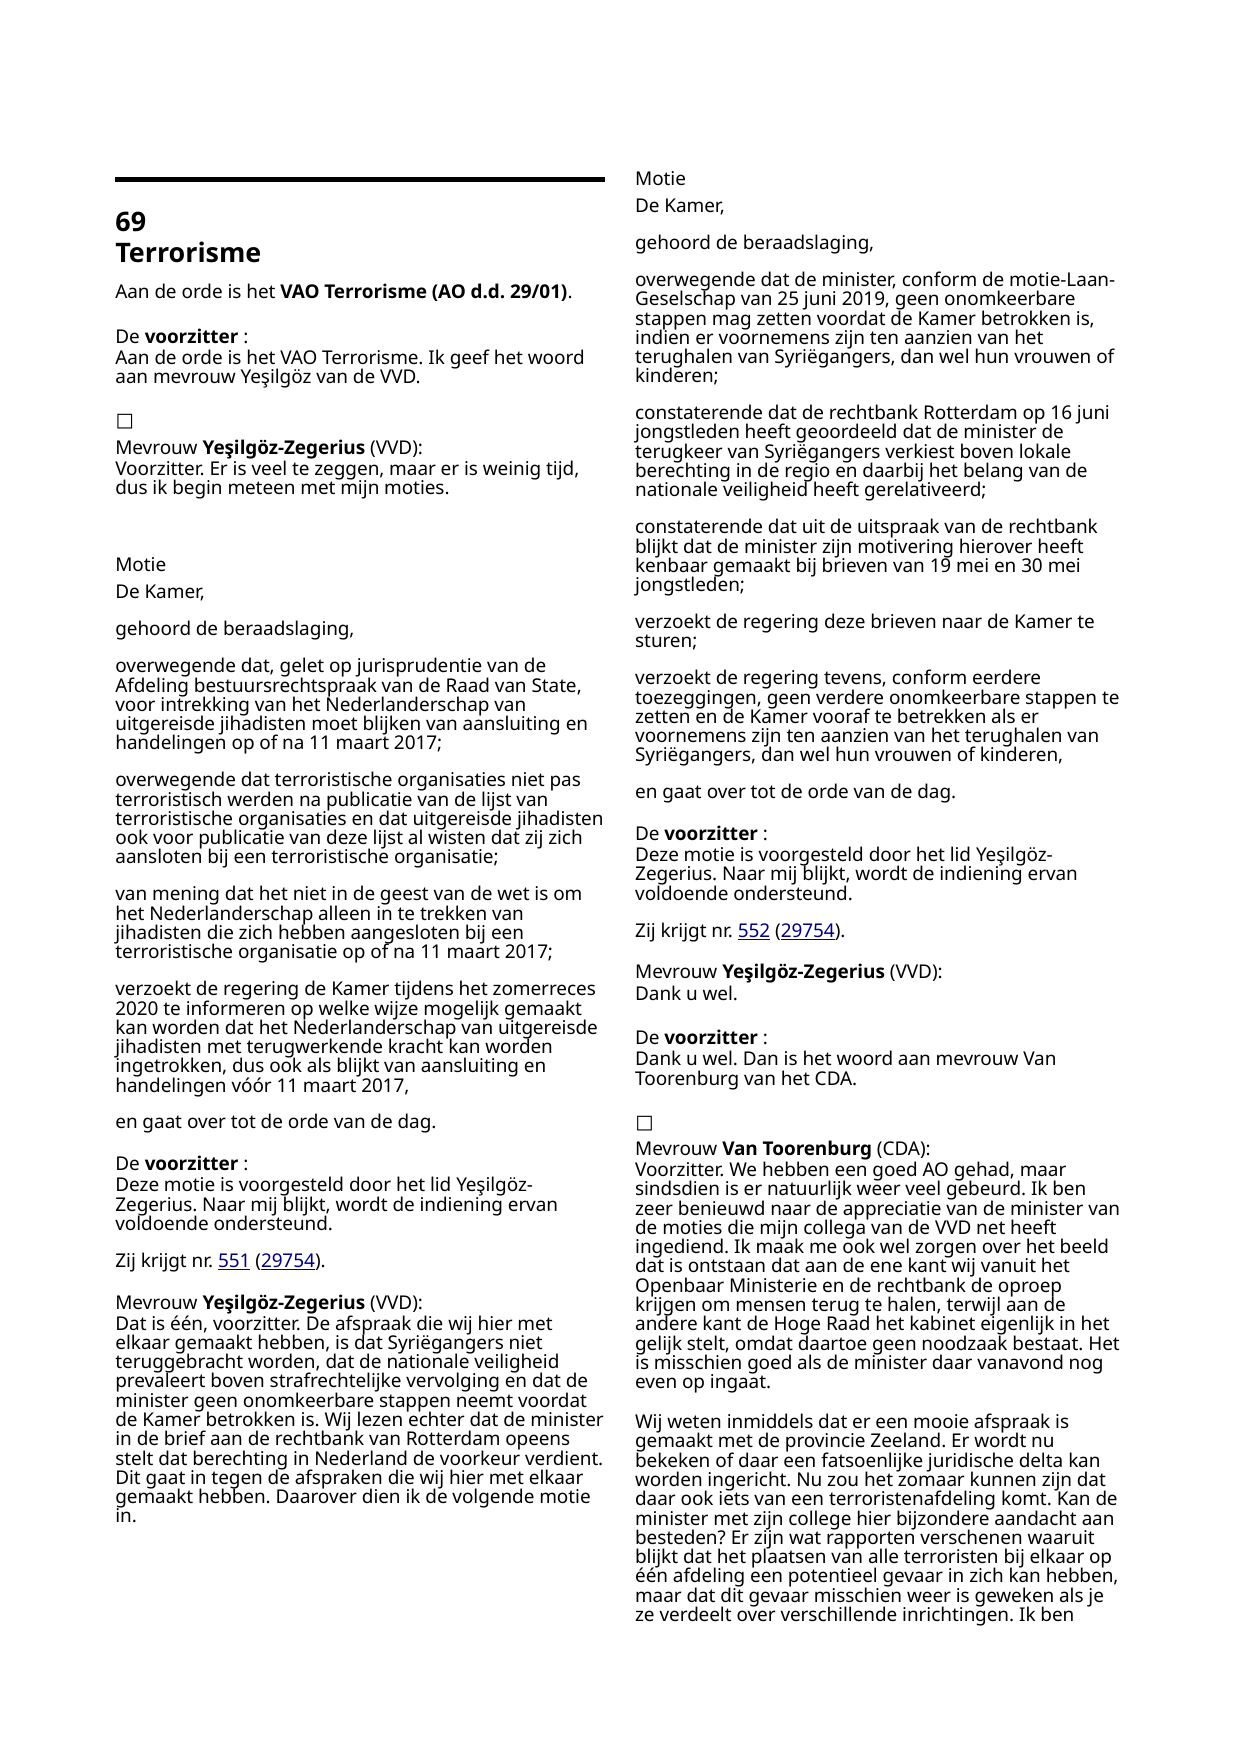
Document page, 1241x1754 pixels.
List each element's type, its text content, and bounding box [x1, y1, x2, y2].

text Terrorisme [115, 239, 605, 283]
text Voorzitter. Er is veel te zeggen, maar er is weinig tijd, dus ik begin meteen met mijn moties. [115, 460, 605, 498]
text constaterende dat uit de uitspraak van de rechtbank blijkt dat de minister zijn motivering hierover heeft kenbaar gemaakt bij brieven van 19 mei en 30 mei jongstleden; [635, 518, 1125, 595]
text De voorzitter : [635, 1024, 1125, 1050]
text Dank u wel. Dan is het woord aan mevrouw Van Toorenburg van het CDA. [635, 1050, 1125, 1089]
text gehoord de beraadslaging, [115, 620, 605, 639]
text De voorzitter : [115, 1151, 605, 1176]
text verzoekt de regering deze brieven naar de Kamer te sturen; [635, 613, 1125, 652]
text van mening dat het niet in de geest van de wet is om het Nederlanderschap alleen in te trekken van jihadisten die zich hebben aangesloten bij een terroristische organisatie op of na 11 maart 2017; [115, 885, 605, 962]
text ⬜ [635, 1110, 1125, 1135]
text Wij weten inmiddels dat er een mooie afspraak is gemaakt met de provincie Zeeland. Er wordt nu bekeken of daar een fatsoenlijke juridische delta kan worden ingericht. Nu zou het zomaar kunnen zijn dat daar ook iets van een terroristenafdeling komt. Kan de minister met zijn college hier bijzondere aandacht aan besteden? Er zijn wat rapporten verschenen waaruit blijkt dat het plaatsen van alle terroristen bij elkaar op één afdeling een potentieel gevaar in zich kan hebben, maar dat dit gevaar misschien weer is geweken als je ze verdeelt over verschillende inrichtingen. Ik ben [635, 1413, 1125, 1625]
text ⬜ [115, 408, 605, 434]
text Mevrouw Yeşilgöz-Zegerius (VVD): [115, 1289, 605, 1314]
text Motie [115, 552, 605, 577]
text Aan de orde is het VAO Terrorisme (AO d.d. 29/01). [115, 283, 605, 302]
text Mevrouw Yeşilgöz-Zegerius (VVD): [115, 434, 605, 460]
text en gaat over tot de orde van de dag. [635, 783, 1125, 803]
text Motie [635, 165, 1125, 191]
text De voorzitter : [115, 323, 605, 349]
text Mevrouw Van Toorenburg (CDA): [635, 1135, 1125, 1161]
text overwegende dat de minister, conform de motie-Laan-Geselschap van 25 juni 2019, geen onomkeerbare stappen mag zetten voordat de Kamer betrokken is, indien er voornemens zijn ten aanzien van het terughalen van Syriëgangers, dan wel hun vrouwen of kinderen; [635, 271, 1125, 387]
text Aan de orde is het VAO Terrorisme. Ik geef het woord aan mevrouw Yeşilgöz van de VVD. [115, 349, 605, 387]
text verzoekt de regering tevens, conform eerdere toezeggingen, geen verdere onomkeerbare stappen te zetten en de Kamer vooraf te betrekken als er voornemens zijn ten aanzien van het terughalen van Syriëgangers, dan wel hun vrouwen of kinderen, [635, 669, 1125, 766]
text en gaat over tot de orde van de dag. [115, 1113, 605, 1133]
text Mevrouw Yeşilgöz-Zegerius (VVD): [635, 959, 1125, 984]
text overwegende dat terroristische organisaties niet pas terroristisch werden na publicatie van de lijst van terroristische organisaties en dat uitgereisde jihadisten ook voor publicatie van deze lijst al wisten dat zij zich aansloten bij een terroristische organisatie; [115, 771, 605, 868]
text gehoord de beraadslaging, [635, 234, 1125, 253]
text verzoekt de regering de Kamer tijdens het zomerreces 2020 te informeren op welke wijze mogelijk gemaakt kan worden dat het Nederlanderschap van uitgereisde jihadisten met terugwerkende kracht kan worden ingetrokken, dus ook als blijkt van aansluiting en handelingen vóór 11 maart 2017, [115, 980, 605, 1096]
text Voorzitter. We hebben een goed AO gehad, maar sindsdien is er natuurlijk weer veel gebeurd. Ik ben zeer benieuwd naar de appreciatie van de minister van de moties die mijn collega van de VVD net heeft ingediend. Ik maak me ook wel zorgen over het beeld dat is ontstaan dat aan de ene kant wij vanuit het Openbaar Ministerie en de rechtbank de oproep krijgen om mensen terug te halen, terwijl aan de andere kant de Hoge Raad het kabinet eigenlijk in het gelijk stelt, omdat daartoe geen noodzaak bestaat. Het is misschien goed als de minister daar vanavond nog even op ingaat. [635, 1161, 1125, 1392]
text 69 [115, 203, 605, 239]
text Dank u wel. [635, 984, 1125, 1004]
text Zij krijgt nr. 551 (29754). [115, 1252, 605, 1271]
text constaterende dat de rechtbank Rotterdam op 16 juni jongstleden heeft geoordeeld dat de minister de terugkeer van Syriëgangers verkiest boven lokale berechting in de regio en daarbij het belang van de nationale veiligheid heeft gerelativeerd; [635, 404, 1125, 501]
text De Kamer, [635, 197, 1125, 216]
text De voorzitter : [635, 820, 1125, 846]
text Deze motie is voorgesteld door het lid Yeşilgöz-Zegerius. Naar mij blijkt, wordt de indiening ervan voldoende ondersteund. [115, 1176, 605, 1234]
text overwegende dat, gelet op jurisprudentie van de Afdeling bestuursrechtspraak van de Raad van State, voor intrekking van het Nederlanderschap van uitgereisde jihadisten moet blijken van aansluiting en handelingen op of na 11 maart 2017; [115, 657, 605, 754]
text De Kamer, [115, 583, 605, 603]
text Dat is één, voorzitter. De afspraak die wij hier met elkaar gemaakt hebben, is dat Syriëgangers niet teruggebracht worden, dat de nationale veiligheid prevaleert boven strafrechtelijke vervolging en dat de minister geen onomkeerbare stappen neemt voordat de Kamer betrokken is. Wij lezen echter dat de minister in de brief aan de rechtbank van Rotterdam opeens stelt dat berechting in Nederland de voorkeur verdient. Dit gaat in tegen de afspraken die wij hier met elkaar gemaakt hebben. Daarover dien ik de volgende motie in. [115, 1314, 605, 1527]
text Deze motie is voorgesteld door het lid Yeşilgöz-Zegerius. Naar mij blijkt, wordt de indiening ervan voldoende ondersteund. [635, 846, 1125, 904]
text Zij krijgt nr. 552 (29754). [635, 922, 1125, 941]
